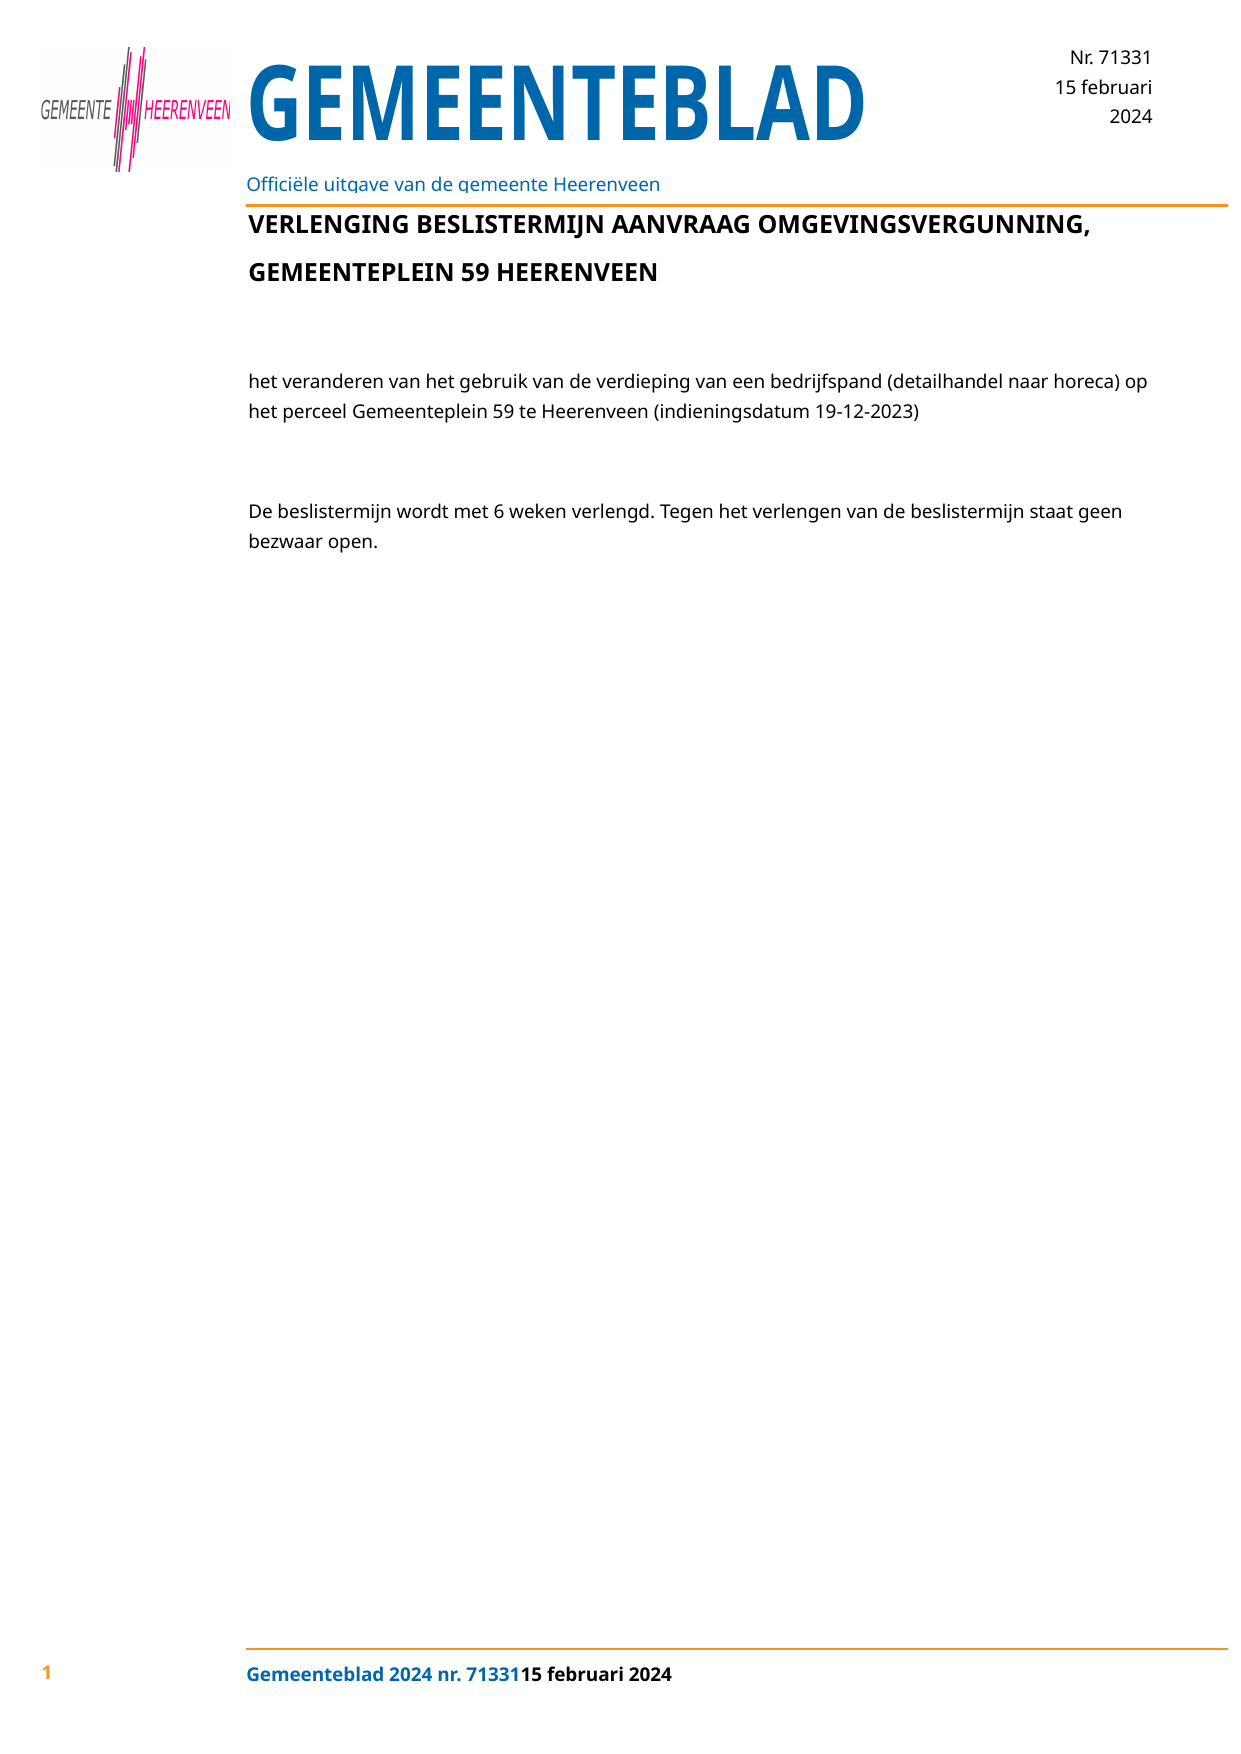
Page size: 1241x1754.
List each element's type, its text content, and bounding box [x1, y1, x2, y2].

text VERLENGING BESLISTERMIJN AANVRAAG OMGEVINGSVERGUNNING, GEMEENTEPLEIN 59 HEERENVEEN [248, 207, 1152, 288]
text het veranderen van het gebruik van de verdieping van een bedrijfspand (detailhandel naar horeca) op het perceel Gemeenteplein 59 te Heerenveen (indieningsdatum 19-12-2023) [248, 368, 1152, 424]
picture [41, 47, 231, 172]
text De beslistermijn wordt met 6 weken verlengd. Tegen het verlengen van de beslistermijn staat geen bezwaar open. [248, 499, 1152, 554]
